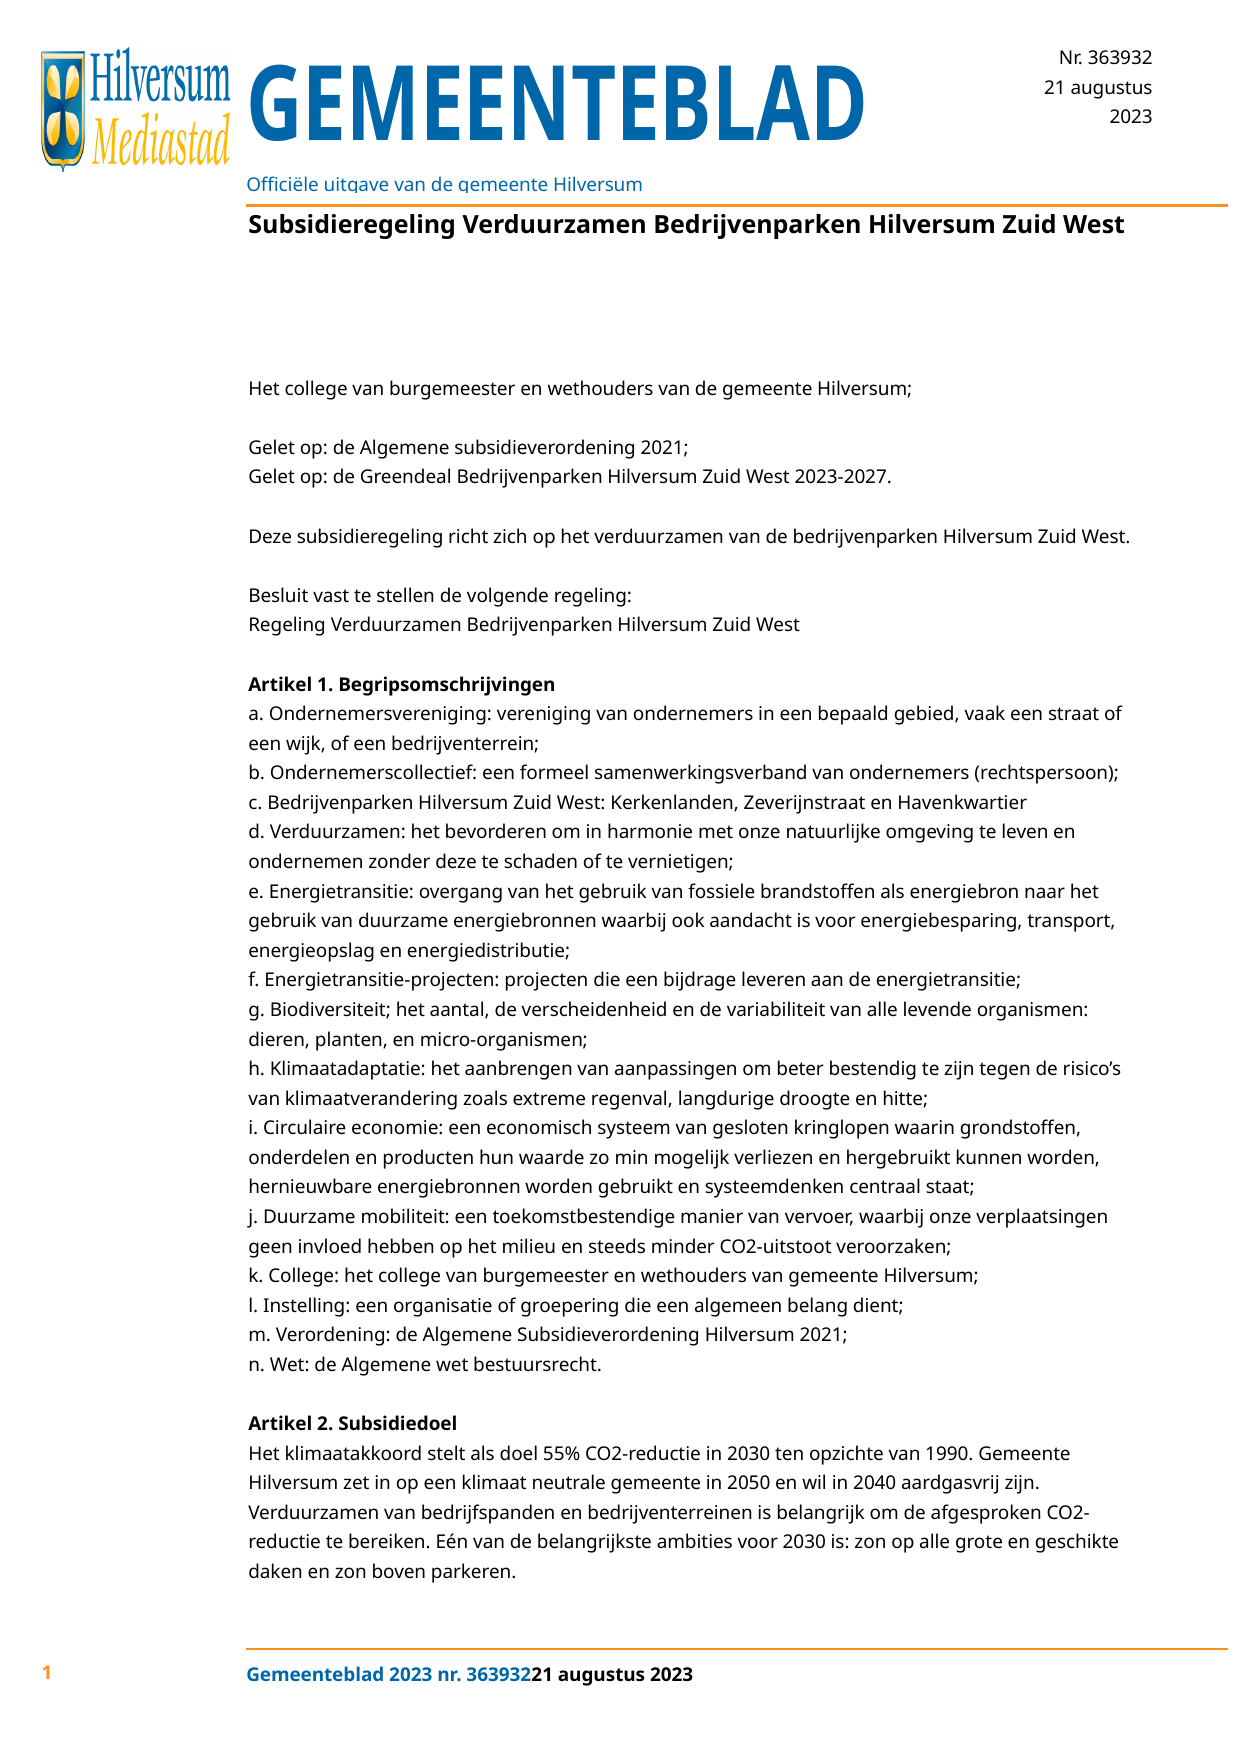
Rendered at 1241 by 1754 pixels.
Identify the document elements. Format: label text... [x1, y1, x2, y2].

text Subsidieregeling Verduurzamen Bedrijvenparken Hilversum Zuid West [248, 207, 1152, 241]
text Besluit vast te stellen de volgende regeling: [248, 582, 1152, 608]
text m. Verordening: de Algemene Subsidieverordening Hilversum 2021; [248, 1322, 1152, 1347]
text Artikel 2. Subsidiedoel [248, 1410, 1152, 1436]
text g. Biodiversiteit; het aantal, de verscheidenheid en de variabiliteit van alle levende organismen: dieren, planten, en micro-organismen; [248, 996, 1152, 1051]
text k. College: het college van burgemeester en wethouders van gemeente Hilversum; [248, 1262, 1152, 1288]
text f. Energietransitie-projecten: projecten die een bijdrage leveren aan de energietransitie; [248, 967, 1152, 992]
picture [41, 47, 231, 172]
text Deze subsidieregeling richt zich op het verduurzamen van de bedrijvenparken Hilversum Zuid West. [248, 523, 1152, 548]
text Het college van burgemeester en wethouders van de gemeente Hilversum; [248, 375, 1152, 401]
text Gelet op: de Greendeal Bedrijvenparken Hilversum Zuid West 2023-2027. [248, 464, 1152, 489]
text j. Duurzame mobiliteit: een toekomstbestendige manier van vervoer, waarbij onze verplaatsingen geen invloed hebben op het milieu en steeds minder CO2-uitstoot veroorzaken; [248, 1203, 1152, 1258]
text Gelet op: de Algemene subsidieverordening 2021; [248, 434, 1152, 460]
text b. Ondernemerscollectief: een formeel samenwerkingsverband van ondernemers (rechtspersoon); [248, 759, 1152, 785]
text i. Circulaire economie: een economisch systeem van gesloten kringlopen waarin grondstoffen, onderdelen en producten hun waarde zo min mogelijk verliezen en hergebruikt kunnen worden, hernieuwbare energiebronnen worden gebruikt en systeemdenken centraal staat; [248, 1114, 1152, 1199]
text Regeling Verduurzamen Bedrijvenparken Hilversum Zuid West [248, 612, 1152, 637]
text d. Verduurzamen: het bevorderen om in harmonie met onze natuurlijke omgeving te leven en ondernemen zonder deze te schaden of te vernietigen; [248, 819, 1152, 874]
text Het klimaatakkoord stelt als doel 55% CO2-reductie in 2030 ten opzichte van 1990. Gemeente Hilversum zet in op een klimaat neutrale gemeente in 2050 en wil in 2040 aardgasvrij zijn. Verduurzamen van bedrijfspanden en bedrijventerreinen is belangrijk om de afgesproken CO2-reductie te bereiken. Eén van de belangrijkste ambities voor 2030 is: zon op alle grote en geschikte daken en zon boven parkeren. [248, 1440, 1152, 1584]
text n. Wet: de Algemene wet bestuursrecht. [248, 1351, 1152, 1377]
text a. Ondernemersvereniging: vereniging van ondernemers in een bepaald gebied, vaak een straat of een wijk, of een bedrijventerrein; [248, 700, 1152, 756]
text c. Bedrijvenparken Hilversum Zuid West: Kerkenlanden, Zeverijnstraat en Havenkwartier [248, 789, 1152, 815]
text e. Energietransitie: overgang van het gebruik van fossiele brandstoffen als energiebron naar het gebruik van duurzame energiebronnen waarbij ook aandacht is voor energiebesparing, transport, energieopslag en energiedistributie; [248, 878, 1152, 963]
text Artikel 1. Begripsomschrijvingen [248, 671, 1152, 696]
text l. Instelling: een organisatie of groepering die een algemeen belang dient; [248, 1292, 1152, 1318]
text h. Klimaatadaptatie: het aanbrengen van aanpassingen om beter bestendig te zijn tegen de risico’s van klimaatverandering zoals extreme regenval, langdurige droogte en hitte; [248, 1055, 1152, 1111]
